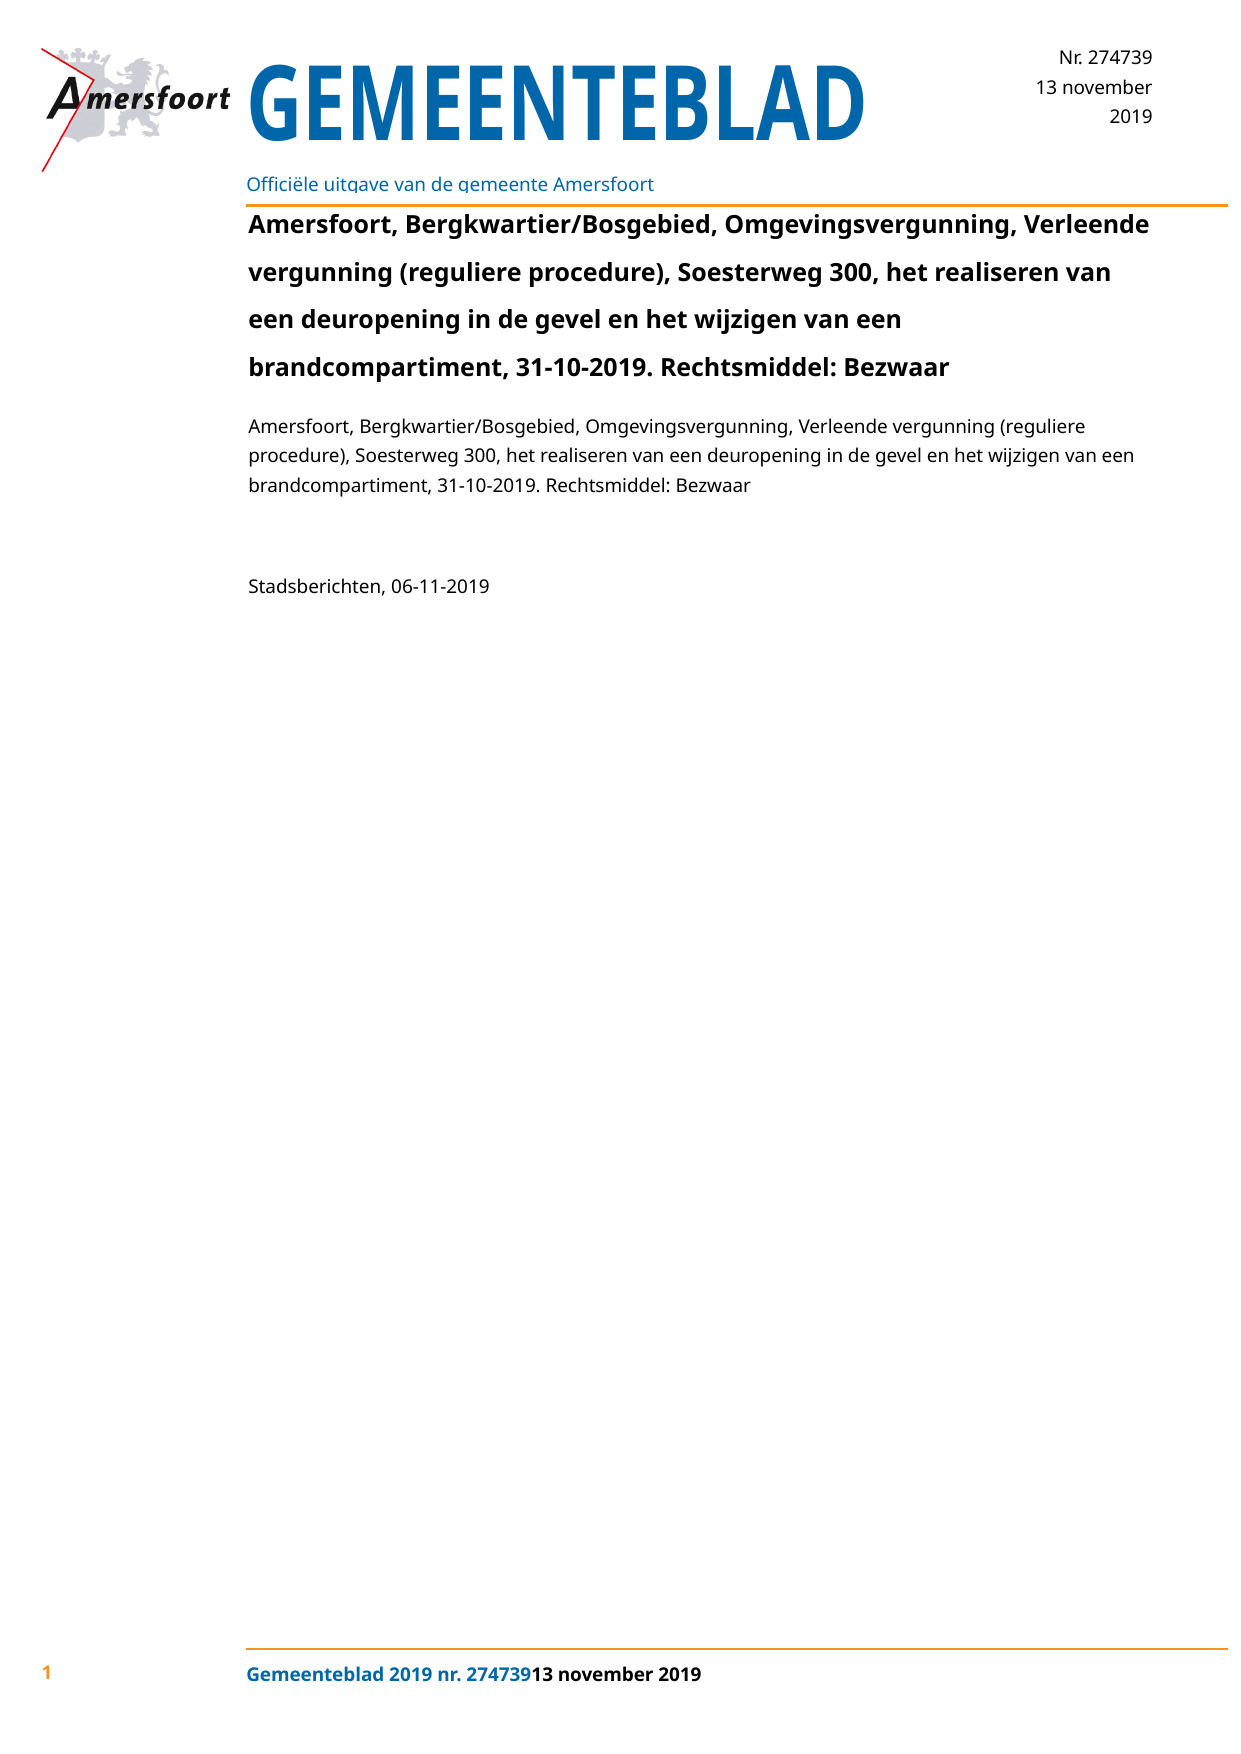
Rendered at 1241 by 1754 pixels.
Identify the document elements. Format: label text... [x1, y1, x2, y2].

text Amersfoort, Bergkwartier/Bosgebied, Omgevingsvergunning, Verleende vergunning (reguliere procedure), Soesterweg 300, het realiseren van een deuropening in de gevel en het wijzigen van een brandcompartiment, 31-10-2019. Rechtsmiddel: Bezwaar [248, 413, 1152, 498]
text Stadsberichten, 06-11-2019 [248, 573, 1152, 599]
picture [41, 47, 231, 172]
text Amersfoort, Bergkwartier/Bosgebied, Omgevingsvergunning, Verleende vergunning (reguliere procedure), Soesterweg 300, het realiseren van een deuropening in de gevel en het wijzigen van een brandcompartiment, 31-10-2019. Rechtsmiddel: Bezwaar [248, 207, 1152, 384]
